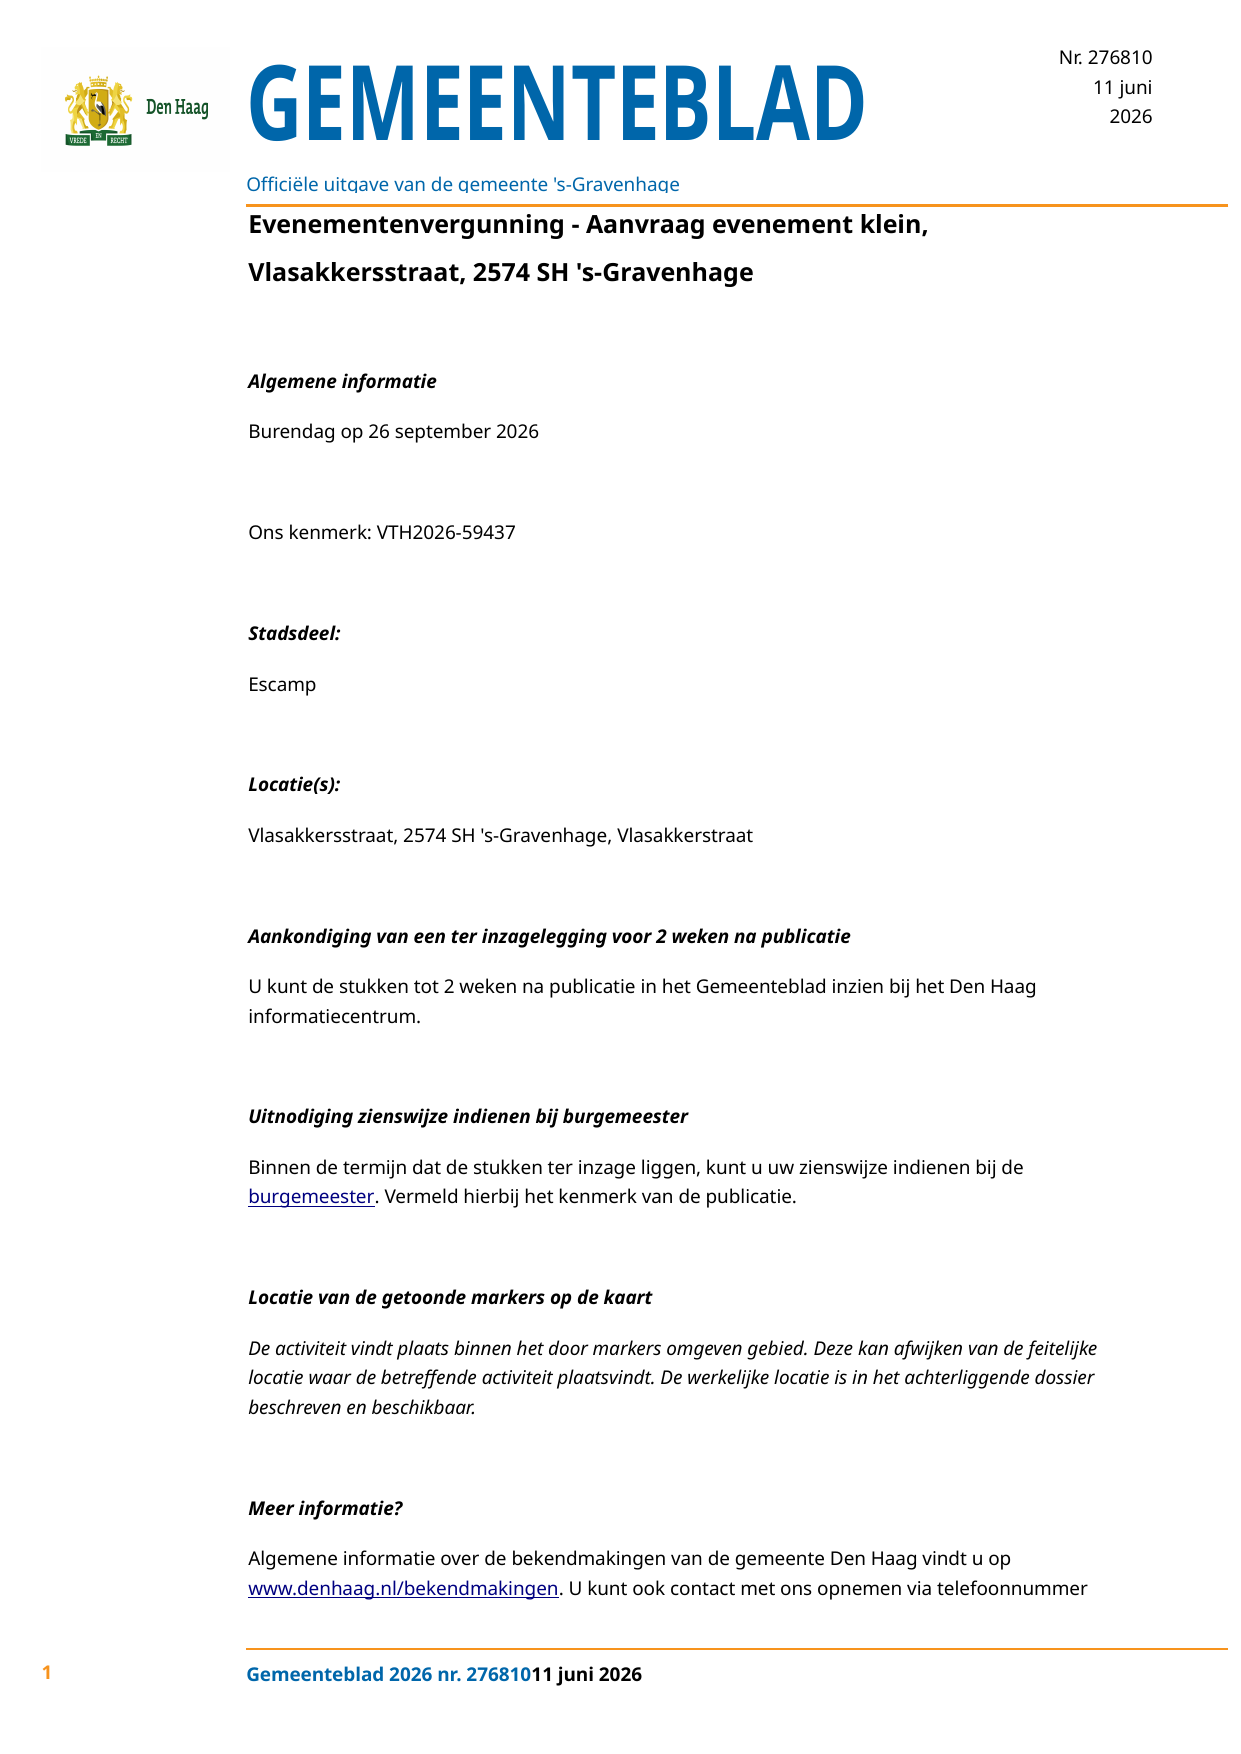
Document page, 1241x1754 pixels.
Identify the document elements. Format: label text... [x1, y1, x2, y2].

text Burendag op 26 september 2026 [248, 419, 1152, 444]
text U kunt de stukken tot 2 weken na publicatie in het Gemeenteblad inzien bij het Den Haag informatiecentrum. [248, 973, 1152, 1029]
text Locatie(s): [248, 772, 1152, 797]
text Stadsdeel: [248, 620, 1152, 646]
text Algemene informatie over de bekendmakingen van de gemeente Den Haag vindt u op www.denhaag.nl/bekendmakingen. U kunt ook contact met ons opnemen via telefoonnummer [248, 1545, 1152, 1601]
text De activiteit vindt plaats binnen het door markers omgeven gebied. Deze kan afwijken van de feitelijke locatie waar de betreffende activiteit plaatsvindt. De werkelijke locatie is in het achterliggende dossier beschreven en beschikbaar. [248, 1335, 1152, 1420]
text Evenementenvergunning - Aanvraag evenement klein, Vlasakkersstraat, 2574 SH 's-Gravenhage [248, 207, 1152, 288]
text Escamp [248, 671, 1152, 697]
text Meer informatie? [248, 1495, 1152, 1521]
text Vlasakkersstraat, 2574 SH 's-Gravenhage, Vlasakkerstraat [248, 822, 1152, 848]
text Binnen de termijn dat de stukken ter inzage liggen, kunt u uw zienswijze indienen bij de burgemeester. Vermeld hierbij het kenmerk van de publicatie. [248, 1154, 1152, 1209]
text Algemene informatie [248, 368, 1152, 394]
text Locatie van de getoonde markers op de kaart [248, 1284, 1152, 1310]
text Aankondiging van een ter inzagelegging voor 2 weken na publicatie [248, 923, 1152, 949]
picture [41, 47, 231, 172]
text Uitnodiging zienswijze indienen bij burgemeester [248, 1104, 1152, 1129]
text Ons kenmerk: VTH2026-59437 [248, 519, 1152, 545]
